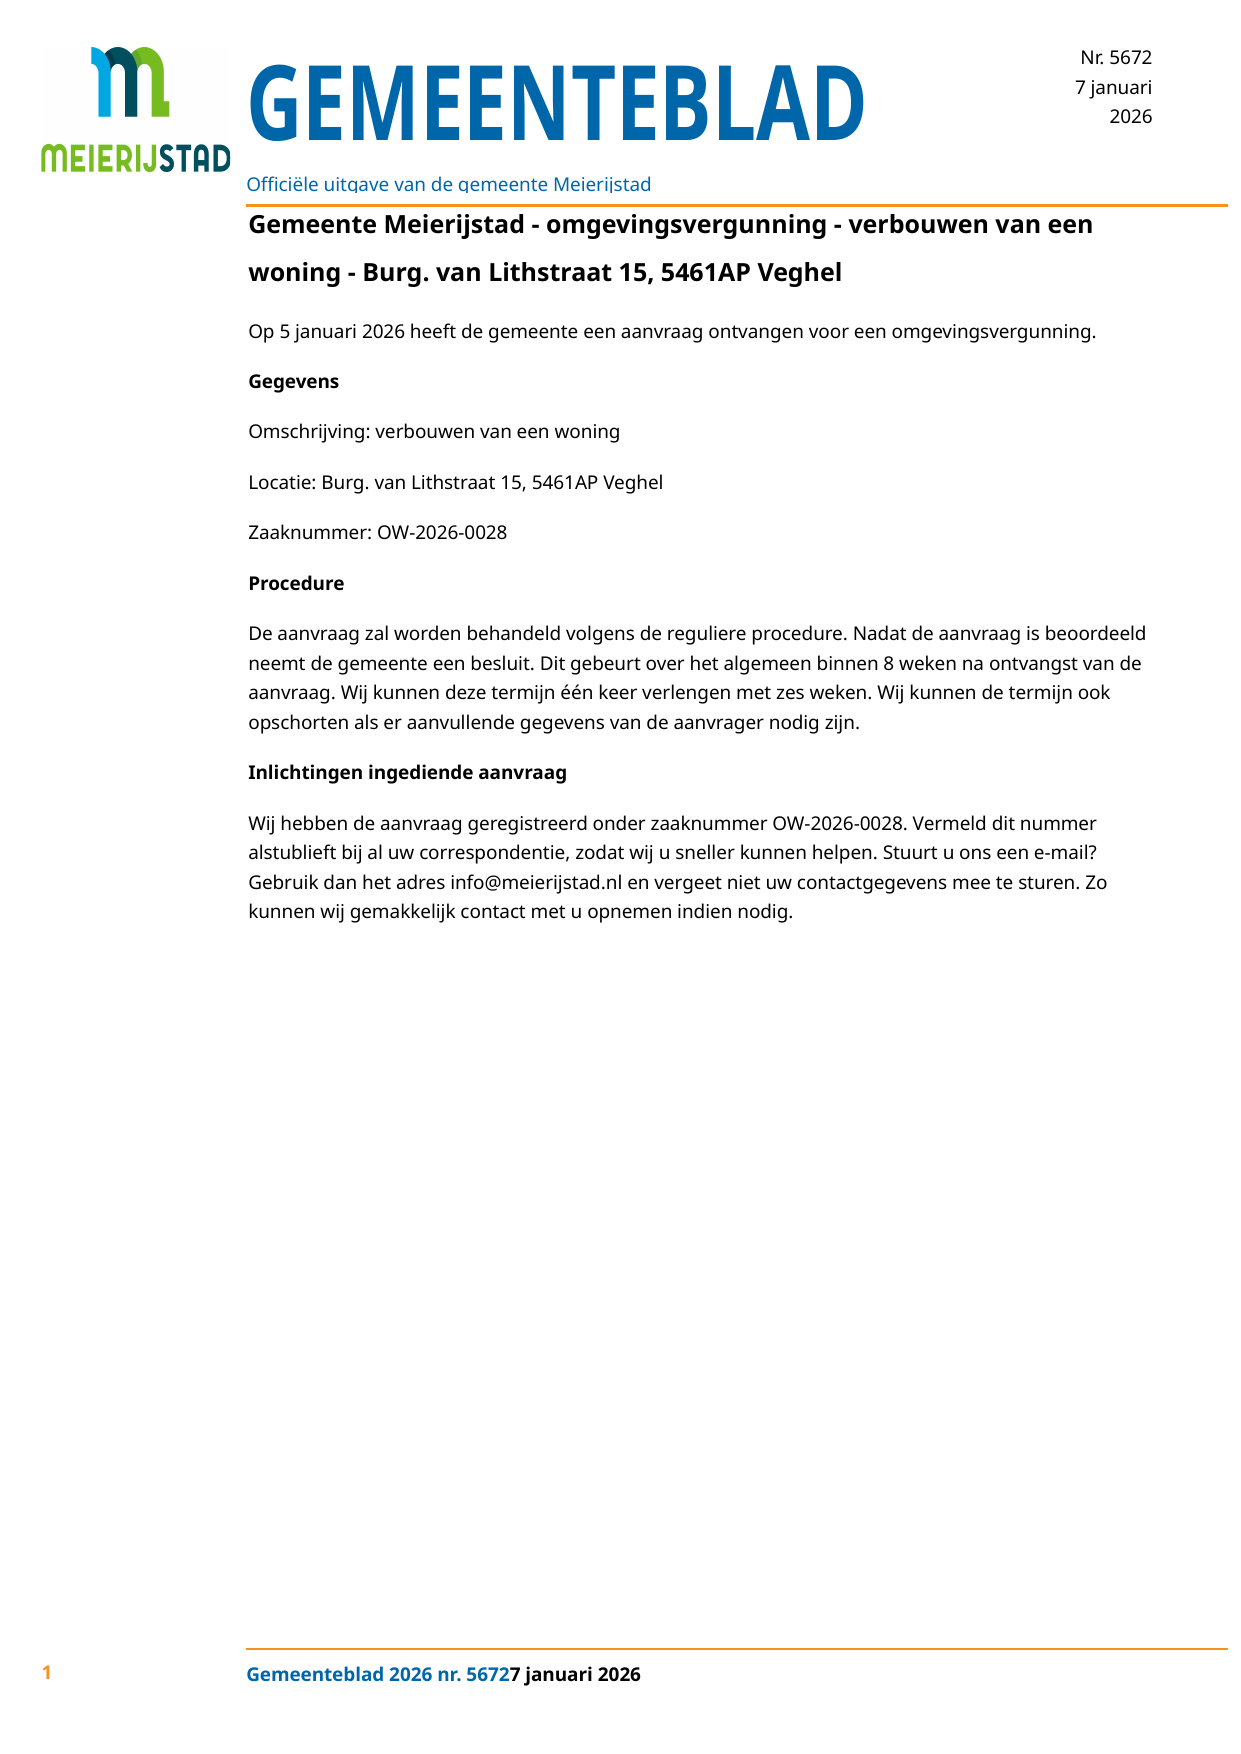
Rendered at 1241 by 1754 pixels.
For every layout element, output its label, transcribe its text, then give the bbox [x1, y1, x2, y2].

picture [41, 47, 231, 172]
text Op 5 januari 2026 heeft de gemeente een aanvraag ontvangen voor een omgevingsvergunning. [248, 318, 1152, 344]
text Wij hebben de aanvraag geregistreerd onder zaaknummer OW-2026-0028. Vermeld dit nummer alstublieft bij al uw correspondentie, zodat wij u sneller kunnen helpen. Stuurt u ons een e-mail? Gebruik dan het adres info@meierijstad.nl en vergeet niet uw contactgegevens mee te sturen. Zo kunnen wij gemakkelijk contact met u opnemen indien nodig. [248, 810, 1152, 924]
text Zaaknummer: OW-2026-0028 [248, 519, 1152, 545]
text De aanvraag zal worden behandeld volgens de reguliere procedure. Nadat de aanvraag is beoordeeld neemt de gemeente een besluit. Dit gebeurt over het algemeen binnen 8 weken na ontvangst van de aanvraag. Wij kunnen deze termijn één keer verlengen met zes weken. Wij kunnen de termijn ook opschorten als er aanvullende gegevens van de aanvrager nodig zijn. [248, 620, 1152, 735]
text Inlichtingen ingediende aanvraag [248, 759, 1152, 785]
text Gegevens [248, 368, 1152, 394]
text Gemeente Meierijstad - omgevingsvergunning - verbouwen van een woning - Burg. van Lithstraat 15, 5461AP Veghel [248, 207, 1152, 288]
text Locatie: Burg. van Lithstraat 15, 5461AP Veghel [248, 469, 1152, 495]
text Omschrijving: verbouwen van een woning [248, 419, 1152, 444]
text Procedure [248, 570, 1152, 596]
